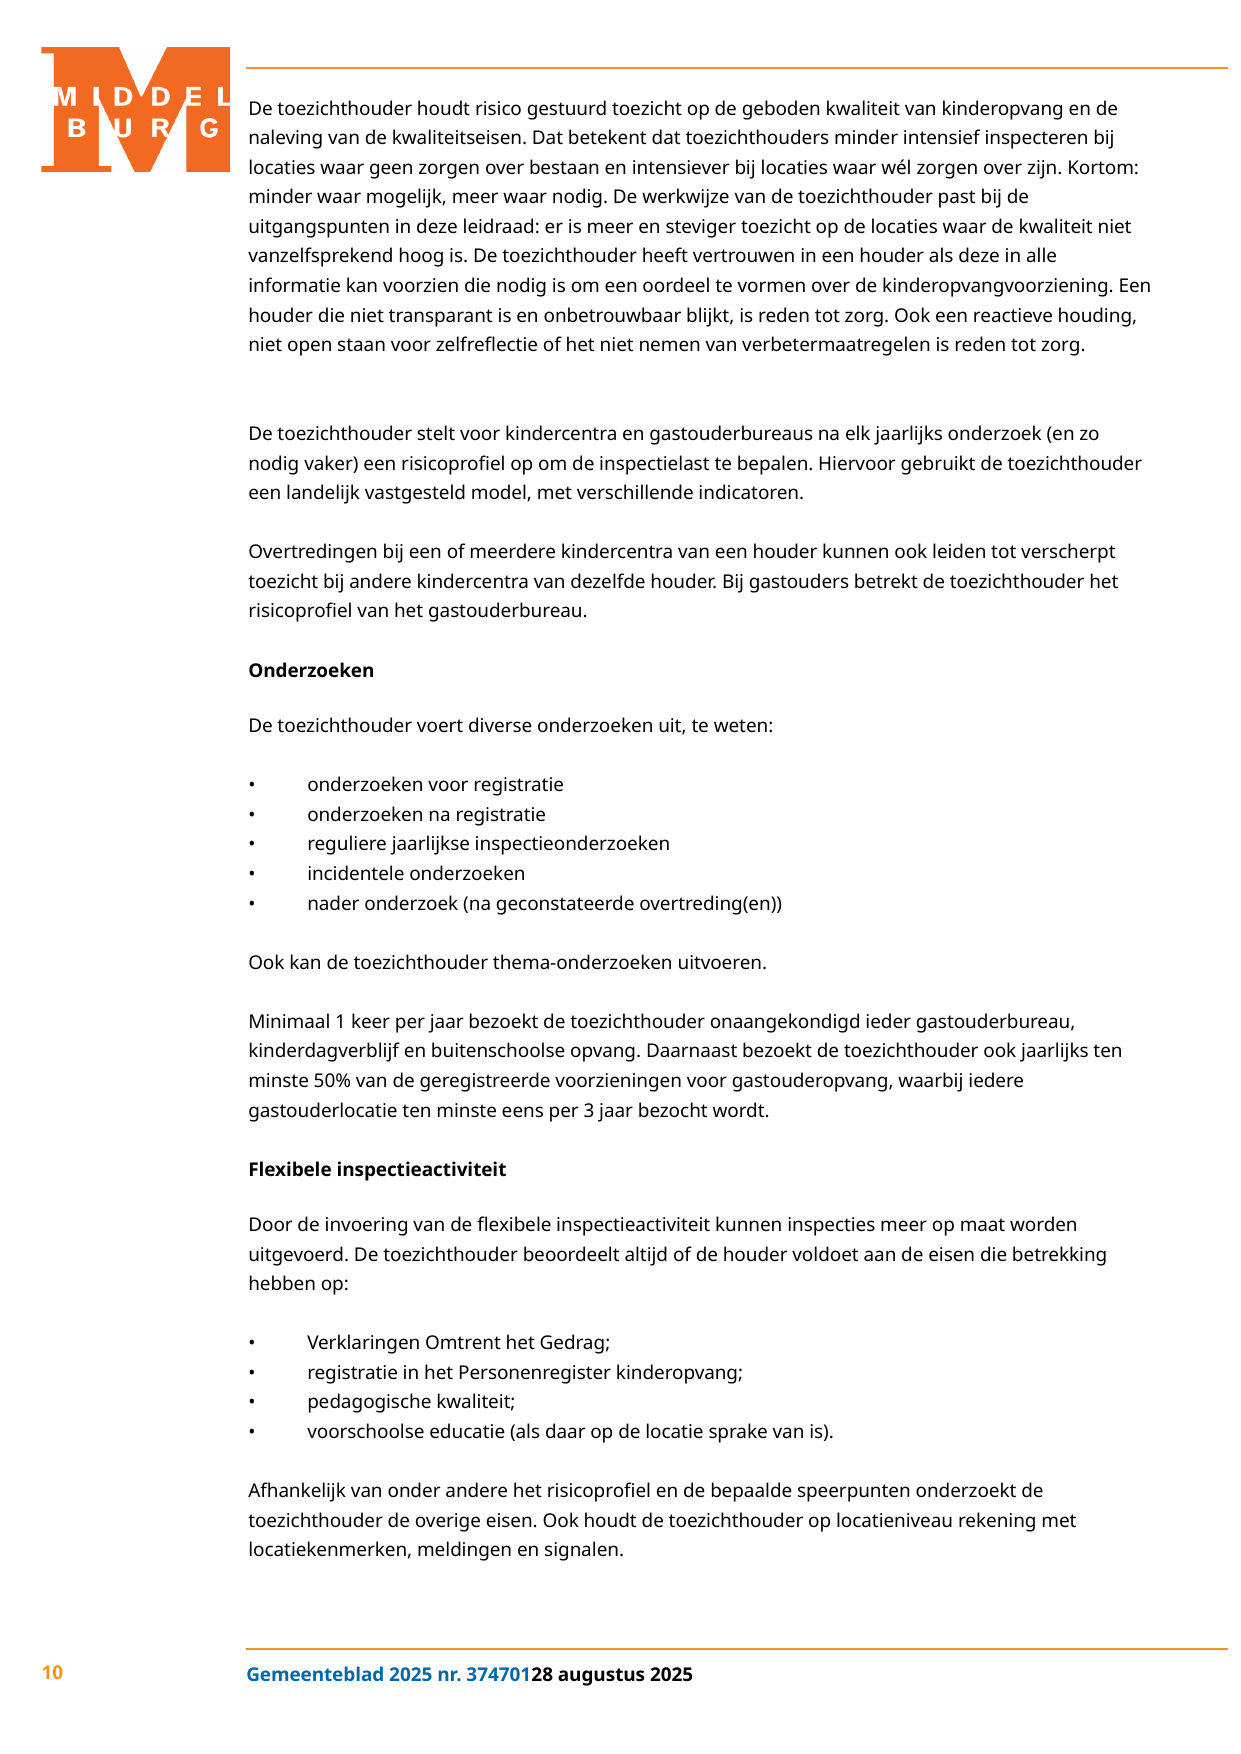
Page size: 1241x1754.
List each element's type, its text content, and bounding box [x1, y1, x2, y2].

list onderzoeken na registratie [248, 801, 1152, 827]
text De toezichthouder stelt voor kindercentra en gastouderbureaus na elk jaarlijks onderzoek (en zo nodig vaker) een risicoprofiel op om de inspectielast te bepalen. Hiervoor gebruikt de toezichthouder een landelijk vastgesteld model, met verschillende indicatoren. [248, 420, 1152, 505]
text Overtredingen bij een of meerdere kindercentra van een houder kunnen ook leiden tot verscherpt toezicht bij andere kindercentra van dezelfde houder. Bij gastouders betrekt de toezichthouder het risicoprofiel van het gastouderbureau. [248, 538, 1152, 623]
text De toezichthouder voert diverse onderzoeken uit, te weten: [248, 712, 1152, 738]
list voorschoolse educatie (als daar op de locatie sprake van is). [248, 1418, 1152, 1444]
text Door de invoering van de flexibele inspectieactiviteit kunnen inspecties meer op maat worden uitgevoerd. De toezichthouder beoordeelt altijd of de houder voldoet aan de eisen die betrekking hebben op: [248, 1211, 1152, 1296]
list registratie in het Personenregister kinderopvang; [248, 1359, 1152, 1385]
text Afhankelijk van onder andere het risicoprofiel en de bepaalde speerpunten onderzoekt de toezichthouder de overige eisen. Ook houdt de toezichthouder op locatieniveau rekening met locatiekenmerken, meldingen en signalen. [248, 1477, 1152, 1562]
list reguliere jaarlijkse inspectieonderzoeken [248, 831, 1152, 856]
text Flexibele inspectieactiviteit [248, 1156, 1152, 1182]
list onderzoeken voor registratie [248, 771, 1152, 797]
text Ook kan de toezichthouder thema-onderzoeken uitvoeren. [248, 949, 1152, 974]
picture [41, 47, 231, 172]
list Verklaringen Omtrent het Gedrag; [248, 1329, 1152, 1355]
list pedagogische kwaliteit; [248, 1389, 1152, 1414]
list nader onderzoek (na geconstateerde overtreding(en)) [248, 890, 1152, 915]
text Onderzoeken [248, 657, 1152, 683]
list incidentele onderzoeken [248, 860, 1152, 886]
text Minimaal 1 keer per jaar bezoekt de toezichthouder onaangekondigd ieder gastouderbureau, kinderdagverblijf en buitenschoolse opvang. Daarnaast bezoekt de toezichthouder ook jaarlijks ten minste 50% van de geregistreerde voorzieningen voor gastouderopvang, waarbij iedere gastouderlocatie ten minste eens per 3 jaar bezocht wordt. [248, 1008, 1152, 1122]
text De toezichthouder houdt risico gestuurd toezicht op de geboden kwaliteit van kinderopvang en de naleving van de kwaliteitseisen. Dat betekent dat toezichthouders minder intensief inspecteren bij locaties waar geen zorgen over bestaan en intensiever bij locaties waar wél zorgen over zijn. Kortom: minder waar mogelijk, meer waar nodig. De werkwijze van de toezichthouder past bij de uitgangspunten in deze leidraad: er is meer en steviger toezicht op de locaties waar de kwaliteit niet vanzelfsprekend hoog is. De toezichthouder heeft vertrouwen in een houder als deze in alle informatie kan voorzien die nodig is om een oordeel te vormen over de kinderopvangvoorziening. Een houder die niet transparant is en onbetrouwbaar blijkt, is reden tot zorg. Ook een reactieve houding, niet open staan voor zelfreflectie of het niet nemen van verbetermaatregelen is reden tot zorg. [248, 95, 1152, 357]
